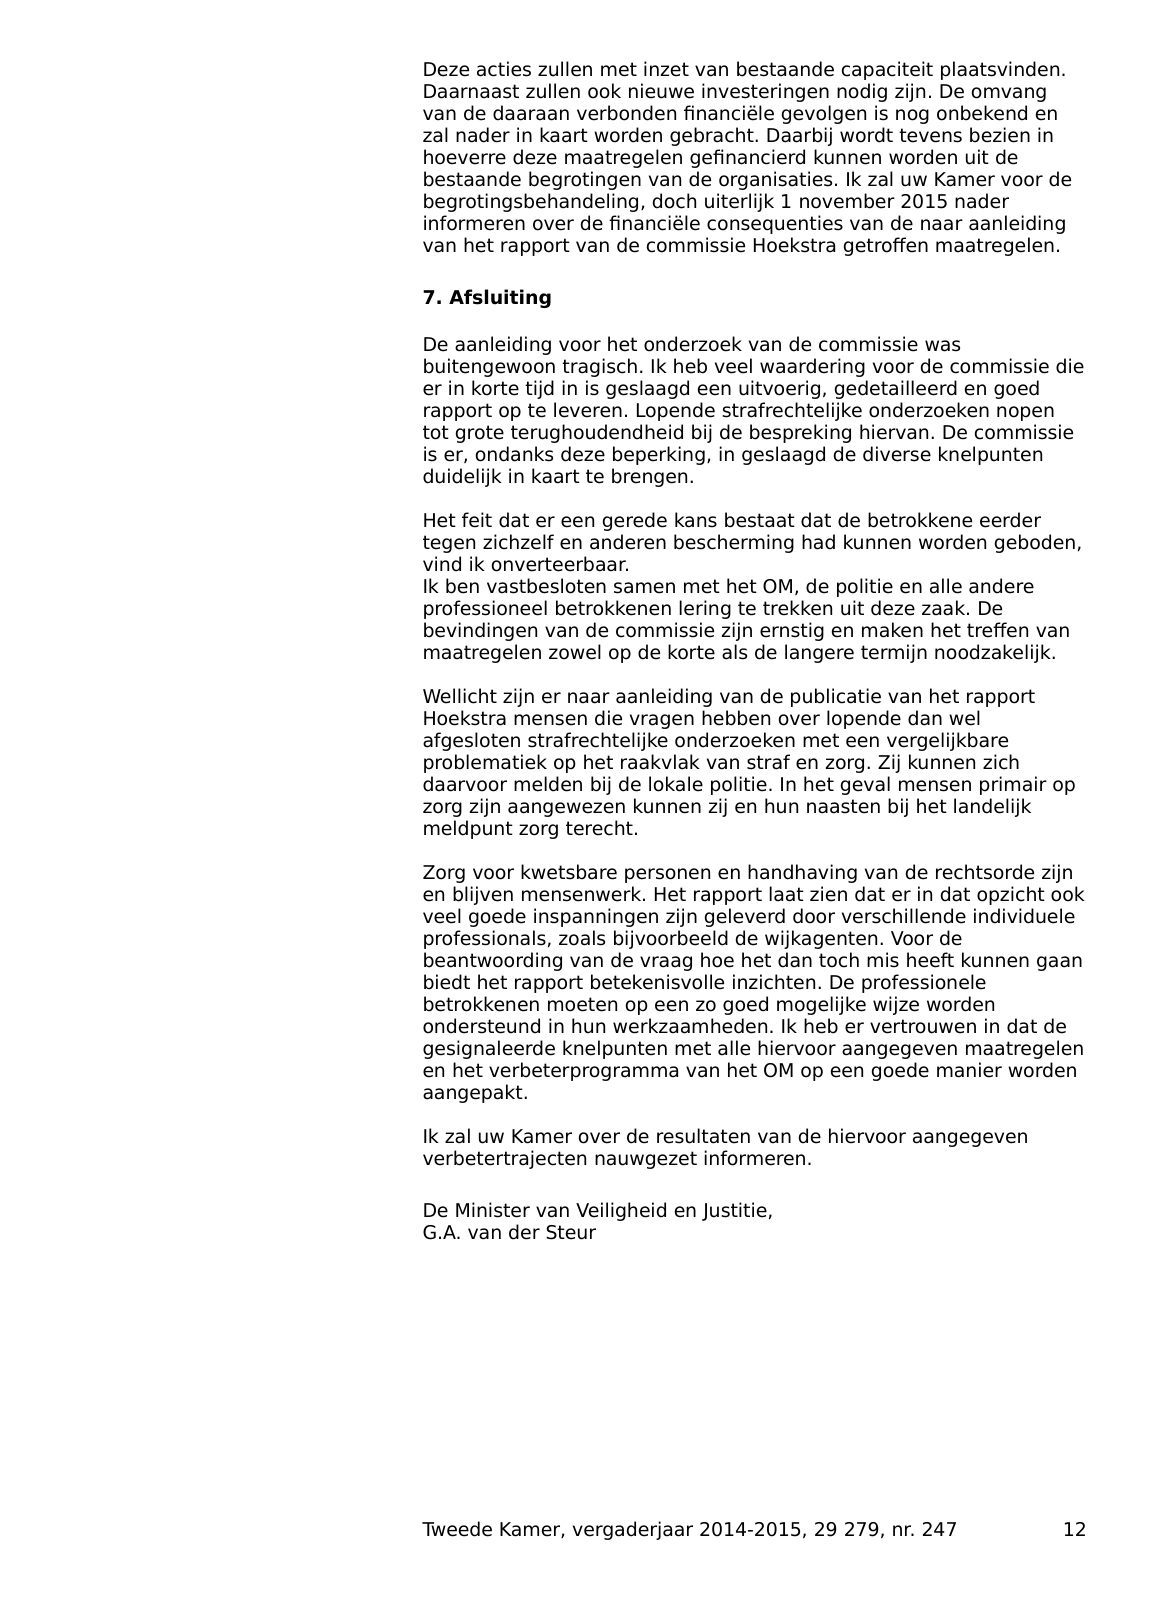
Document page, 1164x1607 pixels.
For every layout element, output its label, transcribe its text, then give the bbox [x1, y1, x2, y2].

subtitle 7. Afsluiting [422, 287, 1087, 309]
text Zorg voor kwetsbare personen en handhaving van de rechtsorde zijn en blijven mensenwerk. Het rapport laat zien dat er in dat opzicht ook veel goede inspanningen zijn geleverd door verschillende individuele professionals, zoals bijvoorbeeld de wijkagenten. Voor de beantwoording van de vraag hoe het dan toch mis heeft kunnen gaan biedt het rapport betekenisvolle inzichten. De professionele betrokkenen moeten op een zo goed mogelijke wijze worden ondersteund in hun werkzaamheden. Ik heb er vertrouwen in dat de gesignaleerde knelpunten met alle hiervoor aangegeven maatregelen en het verbeterprogramma van het OM op een goede manier worden aangepakt. [422, 862, 1087, 1104]
text Ik zal uw Kamer over de resultaten van de hiervoor aangegeven verbetertrajecten nauwgezet informeren. [422, 1126, 1087, 1170]
text De aanleiding voor het onderzoek van de commissie was buitengewoon tragisch. Ik heb veel waardering voor de commissie die er in korte tijd in is geslaagd een uitvoerig, gedetailleerd en goed rapport op te leveren. Lopende strafrechtelijke onderzoeken nopen tot grote terughoudendheid bij de bespreking hiervan. De commissie is er, ondanks deze beperking, in geslaagd de diverse knelpunten duidelijk in kaart te brengen. [422, 334, 1087, 488]
text Wellicht zijn er naar aanleiding van de publicatie van het rapport Hoekstra mensen die vragen hebben over lopende dan wel afgesloten strafrechtelijke onderzoeken met een vergelijkbare problematiek op het raakvlak van straf en zorg. Zij kunnen zich daarvoor melden bij de lokale politie. In het geval mensen primair op zorg zijn aangewezen kunnen zij en hun naasten bij het landelijk meldpunt zorg terecht. [422, 686, 1087, 840]
text Deze acties zullen met inzet van bestaande capaciteit plaatsvinden. Daarnaast zullen ook nieuwe investeringen nodig zijn. De omvang van de daaraan verbonden financiële gevolgen is nog onbekend en zal nader in kaart worden gebracht. Daarbij wordt tevens bezien in hoeverre deze maatregelen gefinancierd kunnen worden uit de bestaande begrotingen van de organisaties. Ik zal uw Kamer voor de begrotingsbehandeling, doch uiterlijk 1 november 2015 nader informeren over de financiële consequenties van de naar aanleiding van het rapport van de commissie Hoekstra getroffen maatregelen. [422, 59, 1087, 257]
text Ik ben vastbesloten samen met het OM, de politie en alle andere professioneel betrokkenen lering te trekken uit deze zaak. De bevindingen van de commissie zijn ernstig en maken het treffen van maatregelen zowel op de korte als de langere termijn noodzakelijk. [422, 576, 1087, 664]
text Het feit dat er een gerede kans bestaat dat de betrokkene eerder tegen zichzelf en anderen bescherming had kunnen worden geboden, vind ik onverteerbaar. [422, 510, 1087, 576]
text De Minister van Veiligheid en Justitie, G.A. van der Steur [422, 1200, 1087, 1244]
